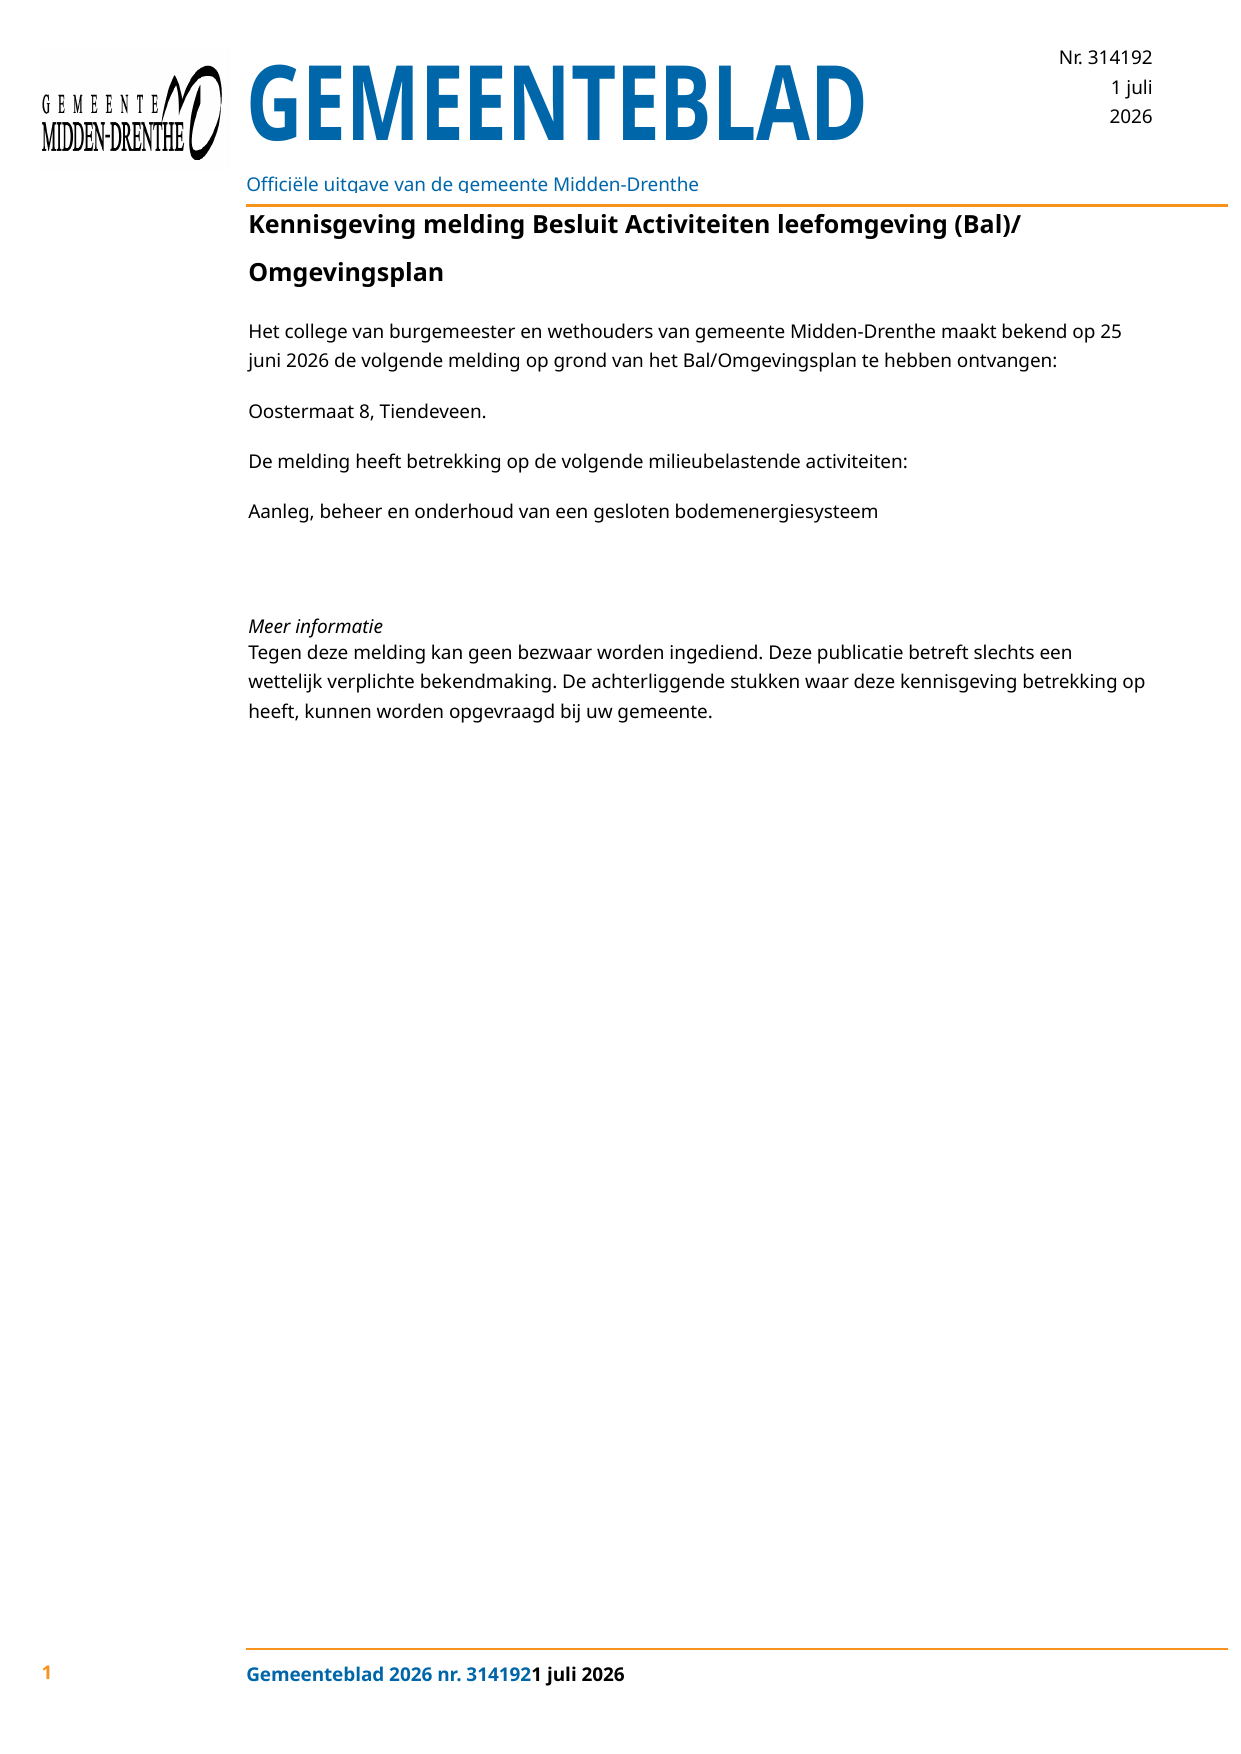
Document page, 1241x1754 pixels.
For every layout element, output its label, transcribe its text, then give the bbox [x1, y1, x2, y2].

text De melding heeft betrekking op de volgende milieubelastende activiteiten: [248, 448, 1152, 474]
text Het college van burgemeester en wethouders van gemeente Midden-Drenthe maakt bekend op 25 juni 2026 de volgende melding op grond van het Bal/Omgevingsplan te hebben ontvangen: [248, 318, 1152, 373]
picture [41, 47, 231, 172]
text Kennisgeving melding Besluit Activiteiten leefomgeving (Bal)/ Omgevingsplan [248, 207, 1152, 288]
text Aanleg, beheer en onderhoud van een gesloten bodemenergiesysteem [248, 499, 1152, 524]
text Oostermaat 8, Tiendeveen. [248, 398, 1152, 424]
text Meer informatie [248, 613, 1152, 639]
text Tegen deze melding kan geen bezwaar worden ingediend. Deze publicatie betreft slechts een wettelijk verplichte bekendmaking. De achterliggende stukken waar deze kennisgeving betrekking op heeft, kunnen worden opgevraagd bij uw gemeente. [248, 639, 1152, 724]
